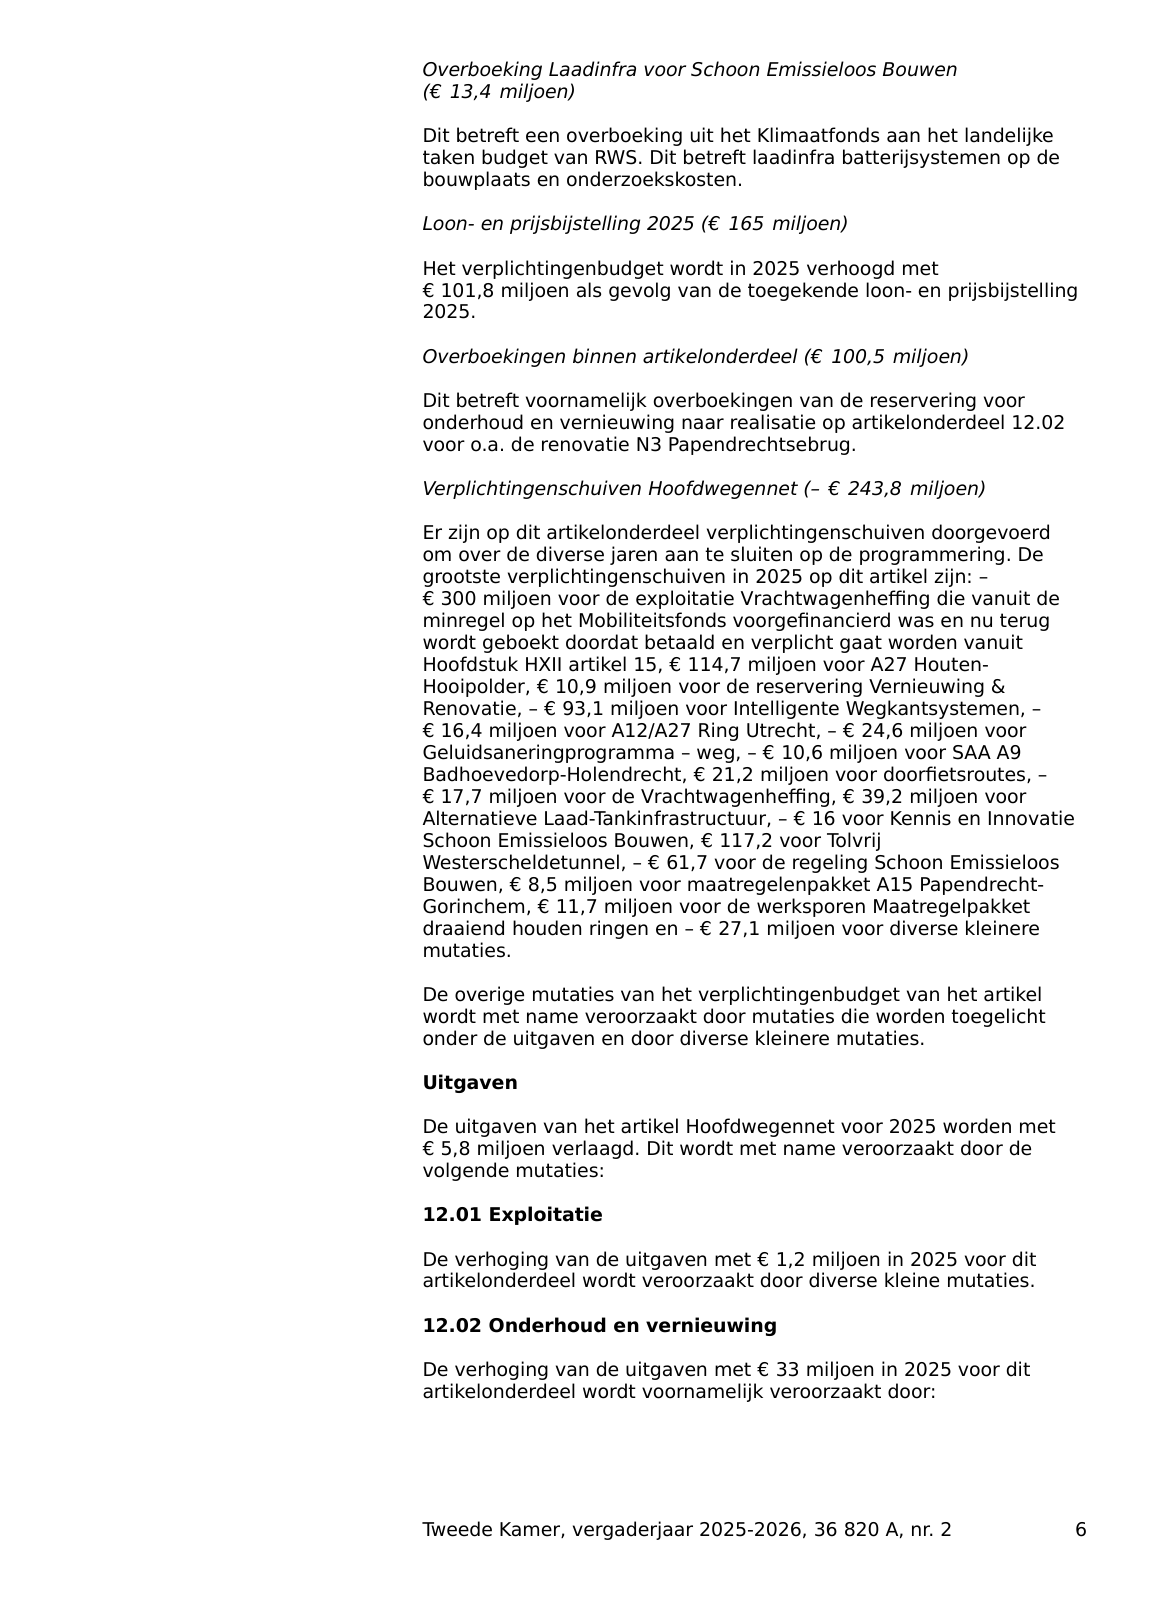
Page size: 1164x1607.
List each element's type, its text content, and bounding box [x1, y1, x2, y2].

text Het verplichtingenbudget wordt in 2025 verhoogd met € 101,8 miljoen als gevolg van de toegekende loon- en prijsbijstelling 2025. [422, 257, 1087, 323]
text Dit betreft voornamelijk overboekingen van de reservering voor onderhoud en vernieuwing naar realisatie op artikelonderdeel 12.02 voor o.a. de renovatie N3 Papendrechtsebrug. [422, 390, 1087, 456]
text Dit betreft een overboeking uit het Klimaatfonds aan het landelijke taken budget van RWS. Dit betreft laadinfra batterijsystemen op de bouwplaats en onderzoekskosten. [422, 125, 1087, 191]
subtitle 12.02 Onderhoud en vernieuwing [422, 1314, 1087, 1337]
text Er zijn op dit artikelonderdeel verplichtingenschuiven doorgevoerd om over de diverse jaren aan te sluiten op de programmering. De grootste verplichtingenschuiven in 2025 op dit artikel zijn: – € 300 miljoen voor de exploitatie Vrachtwagenheffing die vanuit de minregel op het Mobiliteitsfonds voorgefinancierd was en nu terug wordt geboekt doordat betaald en verplicht gaat worden vanuit Hoofdstuk HXII artikel 15, € 114,7 miljoen voor A27 Houten-Hooipolder, € 10,9 miljoen voor de reservering Vernieuwing & Renovatie, – € 93,1 miljoen voor Intelligente Wegkantsystemen, – € 16,4 miljoen voor A12/A27 Ring Utrecht, – € 24,6 miljoen voor Geluidsaneringprogramma – weg, – € 10,6 miljoen voor SAA A9 Badhoevedorp-Holendrecht, € 21,2 miljoen voor doorfietsroutes, – € 17,7 miljoen voor de Vrachtwagenheffing, € 39,2 miljoen voor Alternatieve Laad-Tankinfrastructuur, – € 16 voor Kennis en Innovatie Schoon Emissieloos Bouwen, € 117,2 voor Tolvrij Westerscheldetunnel, – € 61,7 voor de regeling Schoon Emissieloos Bouwen, € 8,5 miljoen voor maatregelenpakket A15 Papendrecht-Gorinchem, € 11,7 miljoen voor de werksporen Maatregelpakket draaiend houden ringen en – € 27,1 miljoen voor diverse kleinere mutaties. [422, 522, 1087, 962]
text De verhoging van de uitgaven met € 1,2 miljoen in 2025 voor dit artikelonderdeel wordt veroorzaakt door diverse kleine mutaties. [422, 1248, 1087, 1292]
subtitle 12.01 Exploitatie [422, 1204, 1087, 1226]
subtitle Overboeking Laadinfra voor Schoon Emissieloos Bouwen (€ 13,4 miljoen) [422, 59, 1087, 103]
subtitle Uitgaven [422, 1072, 1087, 1094]
subtitle Overboekingen binnen artikelonderdeel (€ 100,5 miljoen) [422, 346, 1087, 368]
text De overige mutaties van het verplichtingenbudget van het artikel wordt met name veroorzaakt door mutaties die worden toegelicht onder de uitgaven en door diverse kleinere mutaties. [422, 984, 1087, 1050]
subtitle Verplichtingenschuiven Hoofdwegennet (– € 243,8 miljoen) [422, 478, 1087, 500]
text De verhoging van de uitgaven met € 33 miljoen in 2025 voor dit artikelonderdeel wordt voornamelijk veroorzaakt door: [422, 1359, 1087, 1403]
text De uitgaven van het artikel Hoofdwegennet voor 2025 worden met € 5,8 miljoen verlaagd. Dit wordt met name veroorzaakt door de volgende mutaties: [422, 1116, 1087, 1182]
subtitle Loon- en prijsbijstelling 2025 (€ 165 miljoen) [422, 213, 1087, 235]
